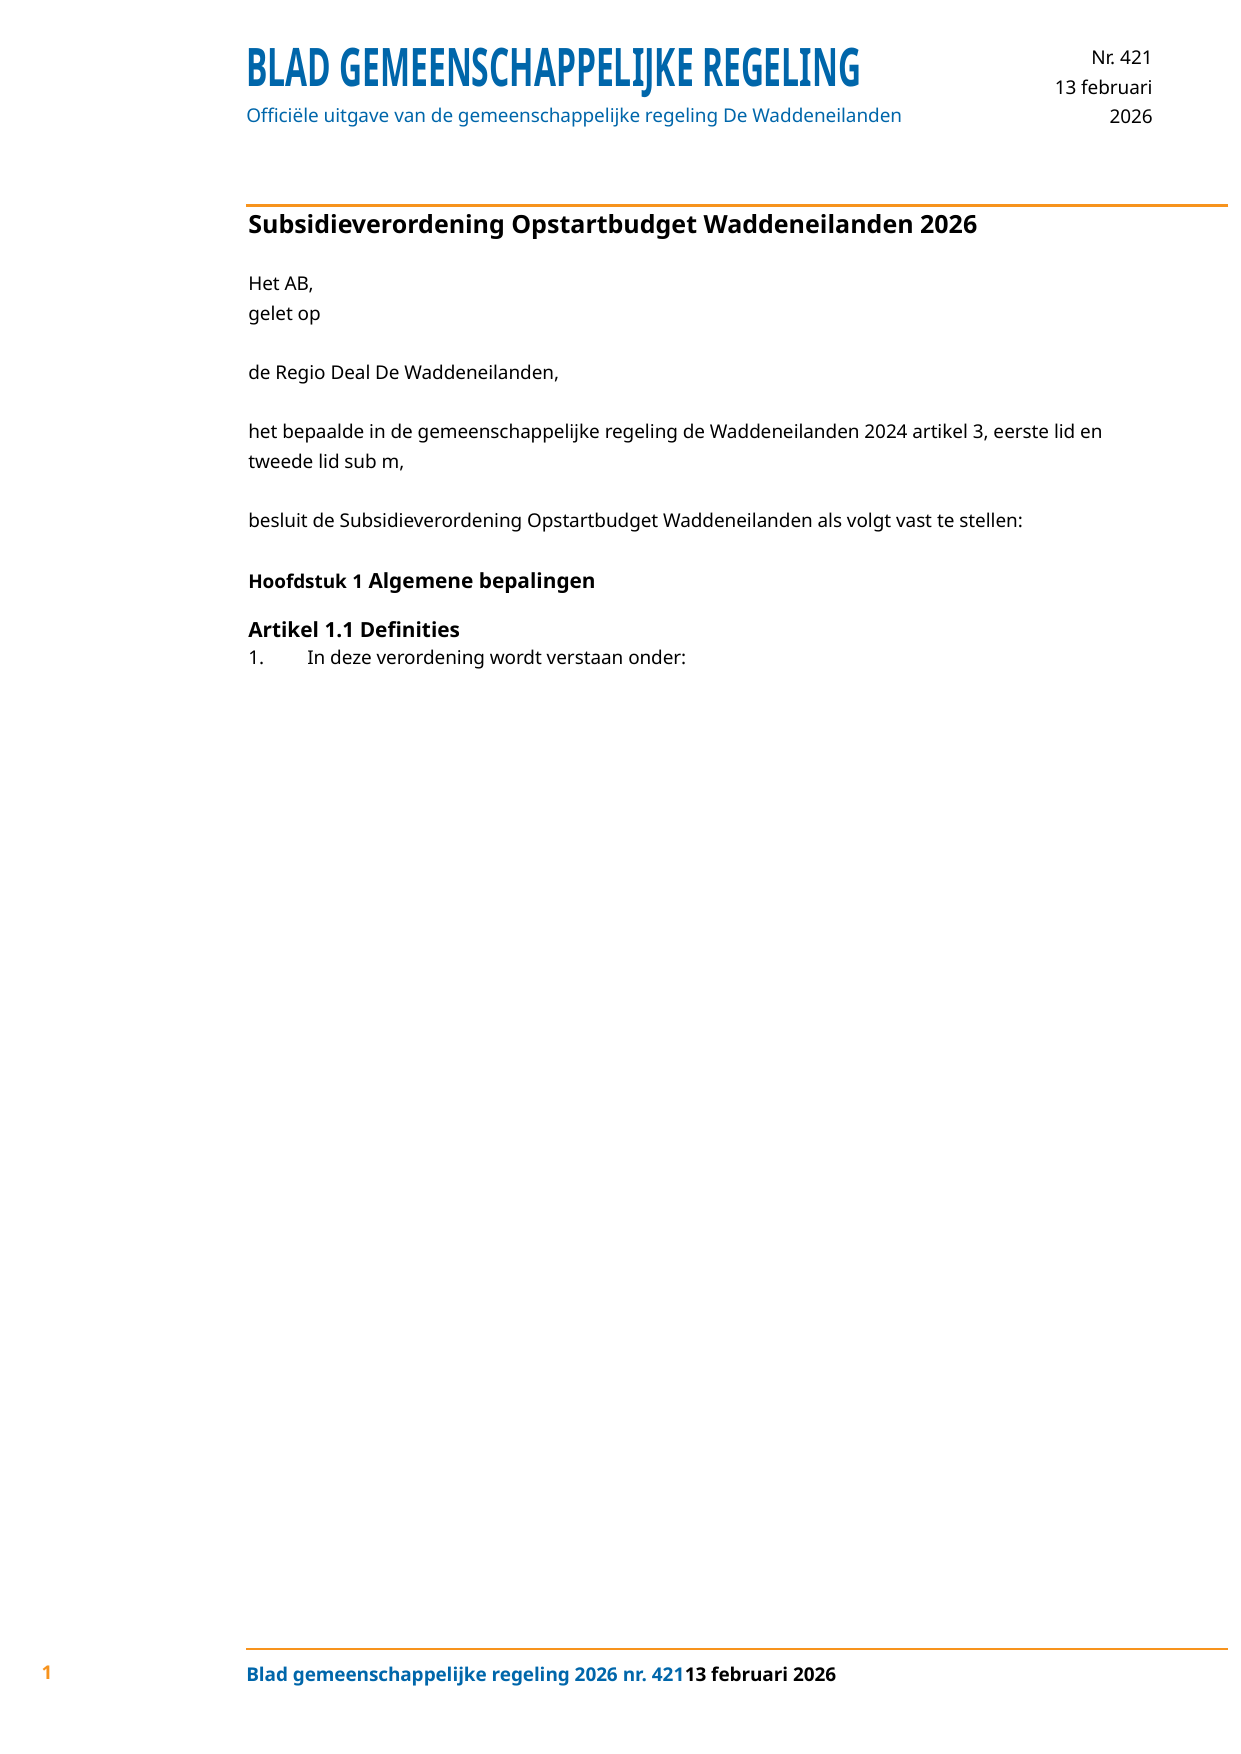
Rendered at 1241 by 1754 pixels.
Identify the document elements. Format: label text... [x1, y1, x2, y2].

text Subsidieverordening Opstartbudget Waddeneilanden 2026 [248, 207, 1152, 241]
text gelet op [248, 300, 1152, 326]
text het bepaalde in de gemeenschappelijke regeling de Waddeneilanden 2024 artikel 3, eerste lid en tweede lid sub m, [248, 418, 1152, 473]
text Artikel 1.1 Definities [248, 615, 1152, 644]
text besluit de Subsidieverordening Opstartbudget Waddeneilanden als volgt vast te stellen: [248, 507, 1152, 533]
text Hoofdstuk 1 Algemene bepalingen [248, 566, 1152, 594]
picture [41, 47, 231, 172]
text Het AB, [248, 270, 1152, 296]
list In deze verordening wordt verstaan onder: [248, 644, 1152, 669]
text de Regio Deal De Waddeneilanden, [248, 359, 1152, 385]
